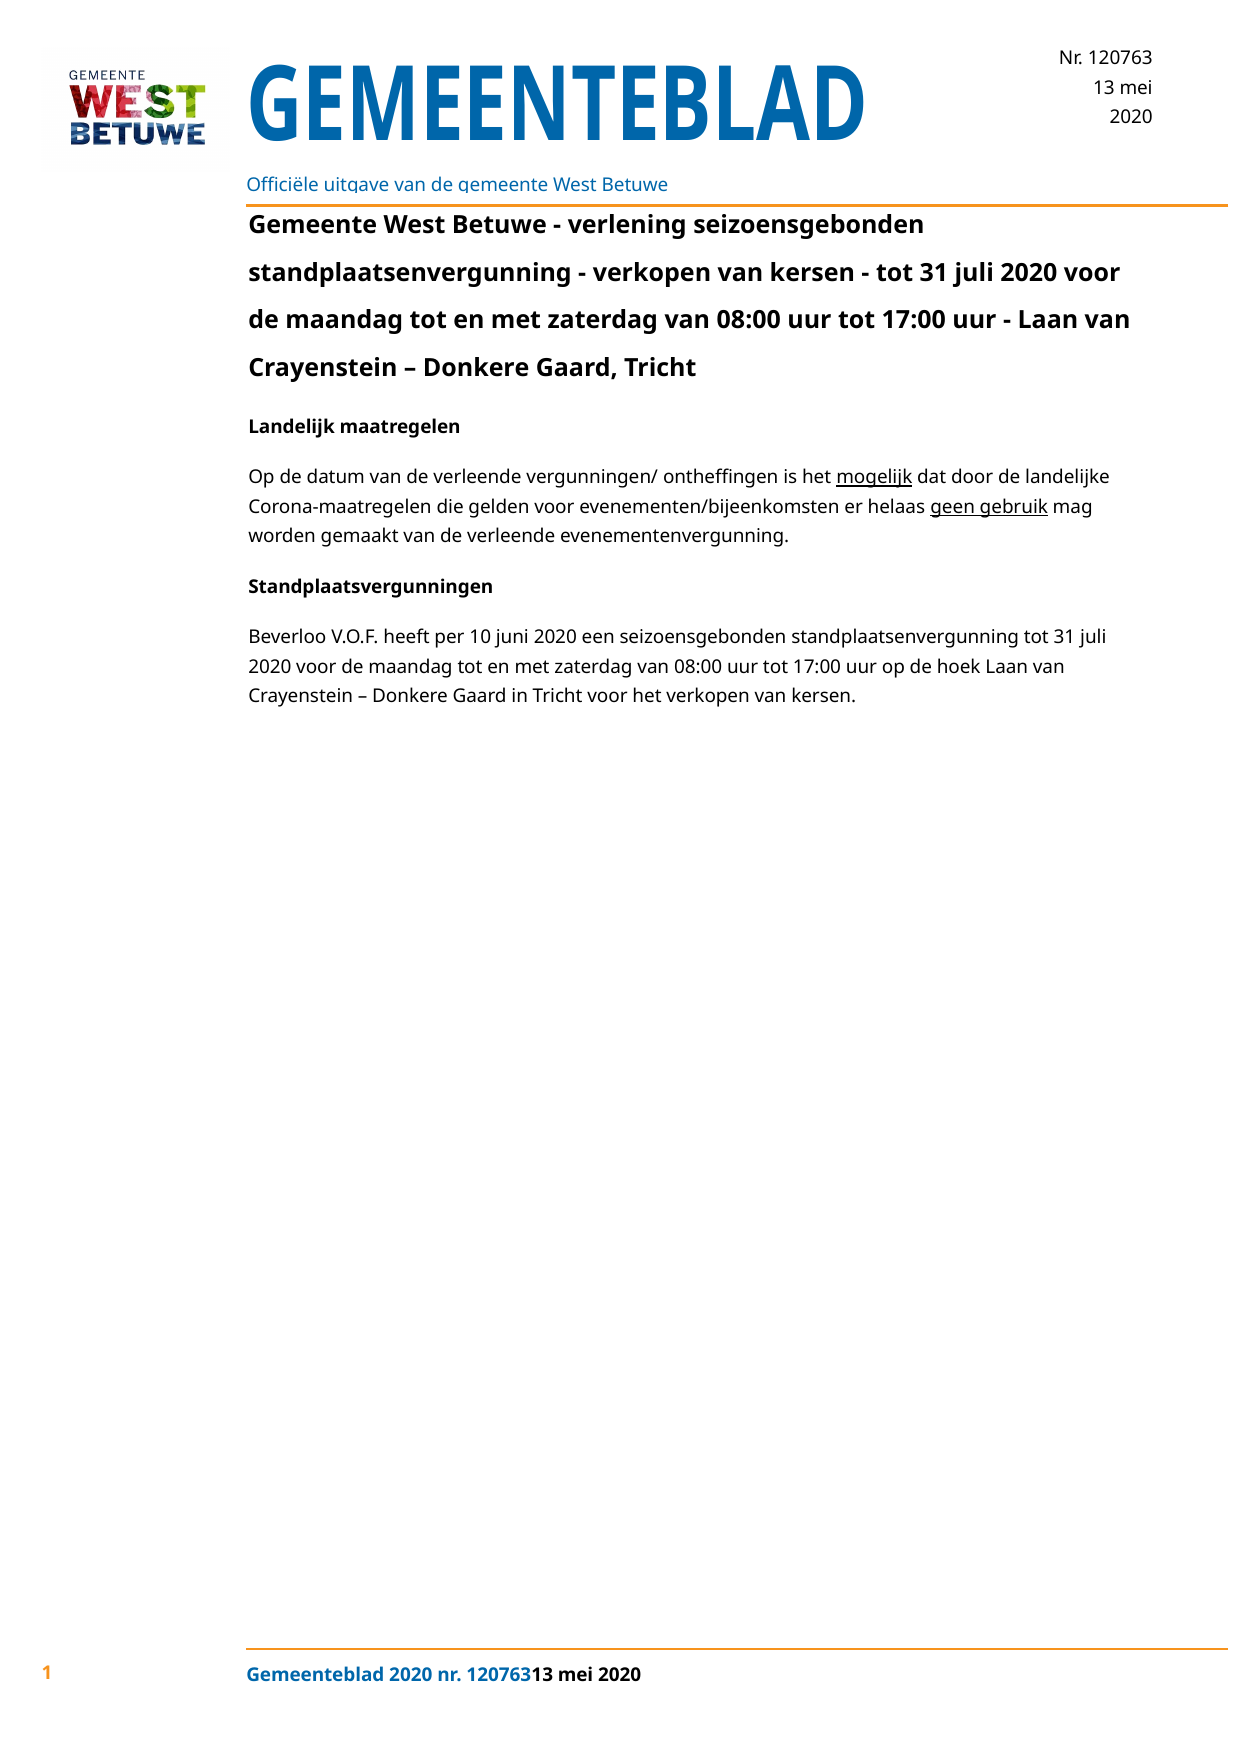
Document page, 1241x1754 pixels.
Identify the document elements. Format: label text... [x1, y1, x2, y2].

text Op de datum van de verleende vergunningen/ ontheffingen is het mogelijk dat door de landelijke Corona-maatregelen die gelden voor evenementen/bijeenkomsten er helaas geen gebruik mag worden gemaakt van de verleende evenementenvergunning. [248, 463, 1152, 548]
text Standplaatsvergunningen [248, 573, 1152, 599]
text Gemeente West Betuwe - verlening seizoensgebonden standplaatsenvergunning - verkopen van kersen - tot 31 juli 2020 voor de maandag tot en met zaterdag van 08:00 uur tot 17:00 uur - Laan van Crayenstein – Donkere Gaard, Tricht [248, 207, 1152, 384]
text Beverloo V.O.F. heeft per 10 juni 2020 een seizoensgebonden standplaatsenvergunning tot 31 juli 2020 voor de maandag tot en met zaterdag van 08:00 uur tot 17:00 uur op de hoek Laan van Crayenstein – Donkere Gaard in Tricht voor het verkopen van kersen. [248, 623, 1152, 708]
text Landelijk maatregelen [248, 413, 1152, 439]
picture [41, 47, 231, 172]
